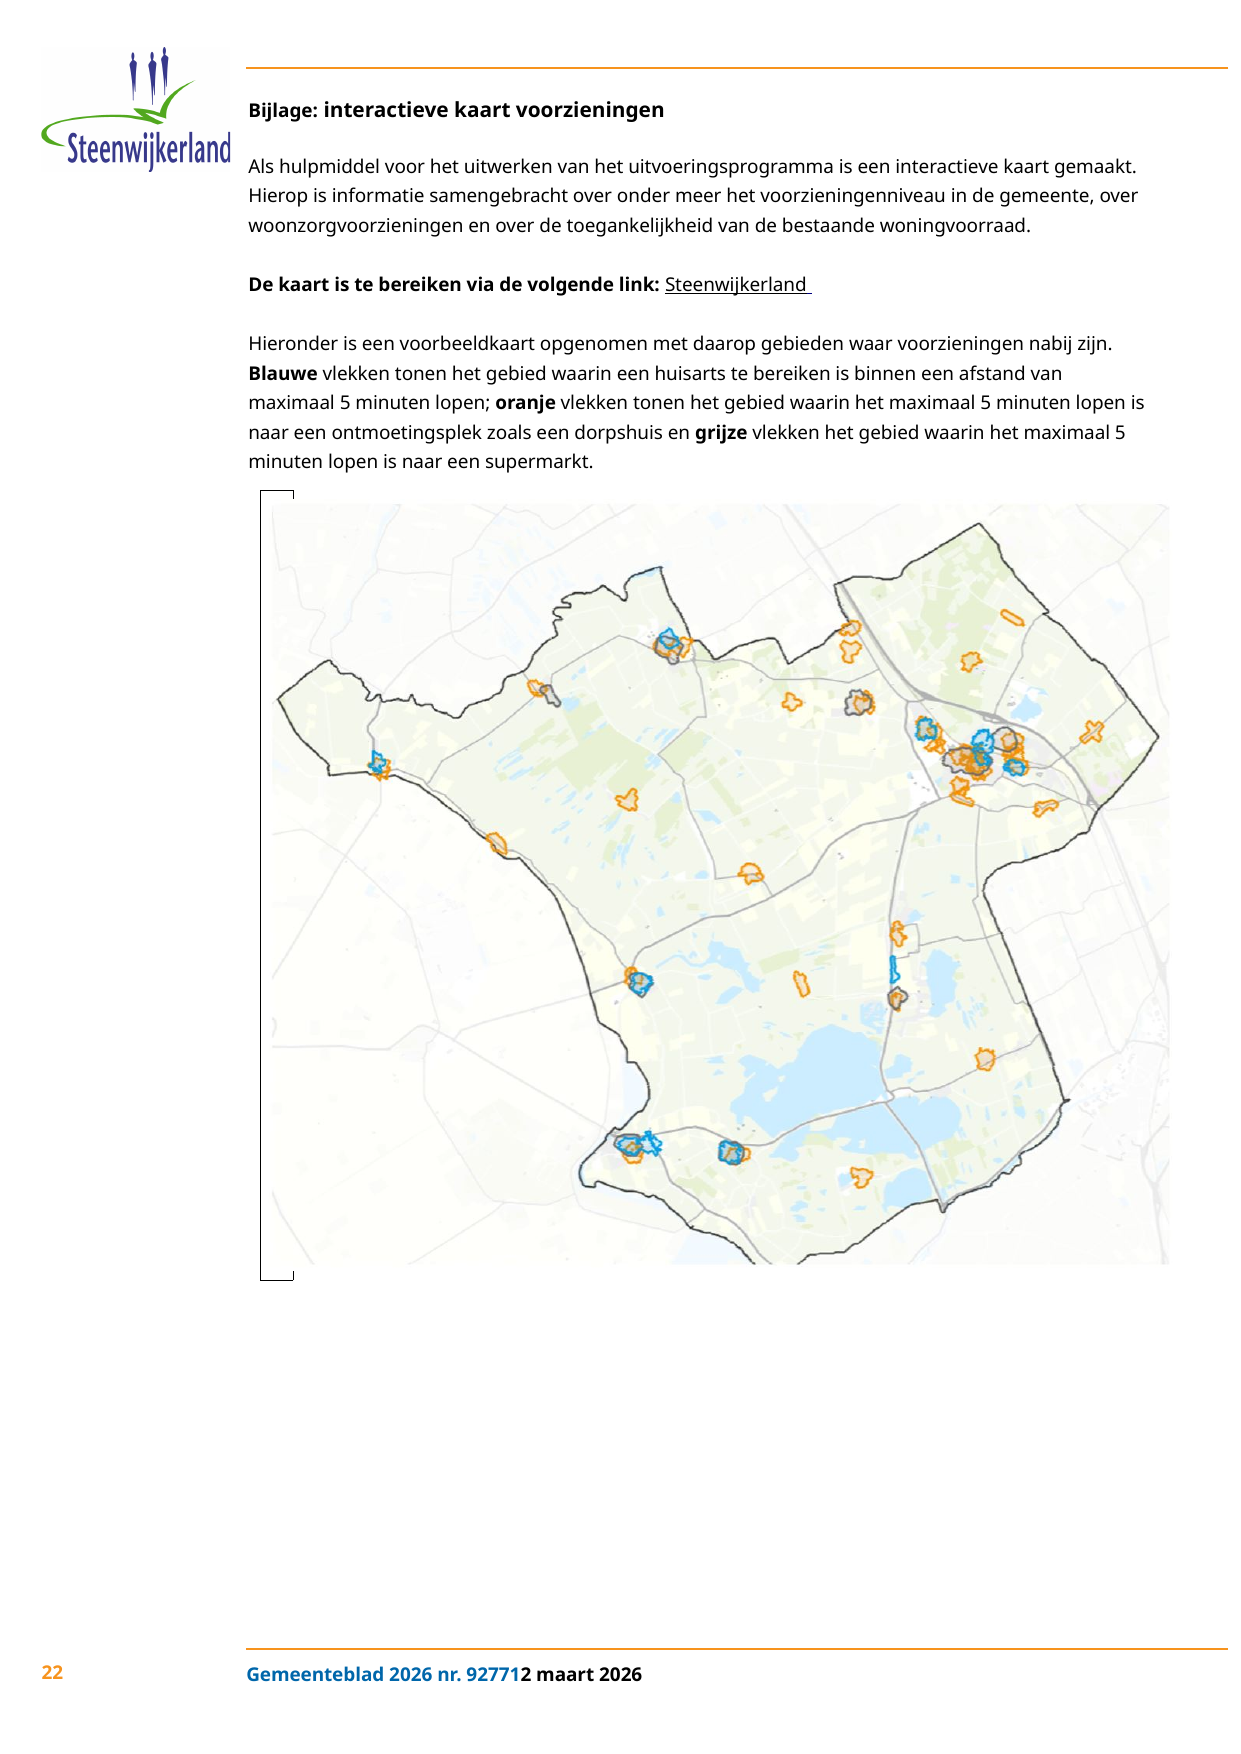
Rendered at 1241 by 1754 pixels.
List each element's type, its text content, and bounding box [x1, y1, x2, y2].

text Bijlage: interactieve kaart voorzieningen [248, 95, 1152, 123]
text De kaart is te bereiken via de volgende link: Steenwijkerland [248, 271, 1152, 297]
text Als hulpmiddel voor het uitwerken van het uitvoeringsprogramma is een interactieve kaart gemaakt. Hierop is informatie samengebracht over onder meer het voorzieningenniveau in de gemeente, over woonzorgvoorzieningen en over de toegankelijkheid van de bestaande woningvoorraad. [248, 153, 1152, 238]
text Hieronder is een voorbeeldkaart opgenomen met daarop gebieden waar voorzieningen nabij zijn. Blauwe vlekken tonen het gebied waarin een huisarts te bereiken is binnen een afstand van maximaal 5 minuten lopen; oranje vlekken tonen het gebied waarin het maximaal 5 minuten lopen is naar een ontmoetingsplek zoals een dorpshuis en grijze vlekken het gebied waarin het maximaal 5 minuten lopen is naar een supermarkt. [248, 330, 1152, 474]
picture [268, 499, 1173, 1271]
picture [41, 47, 231, 172]
